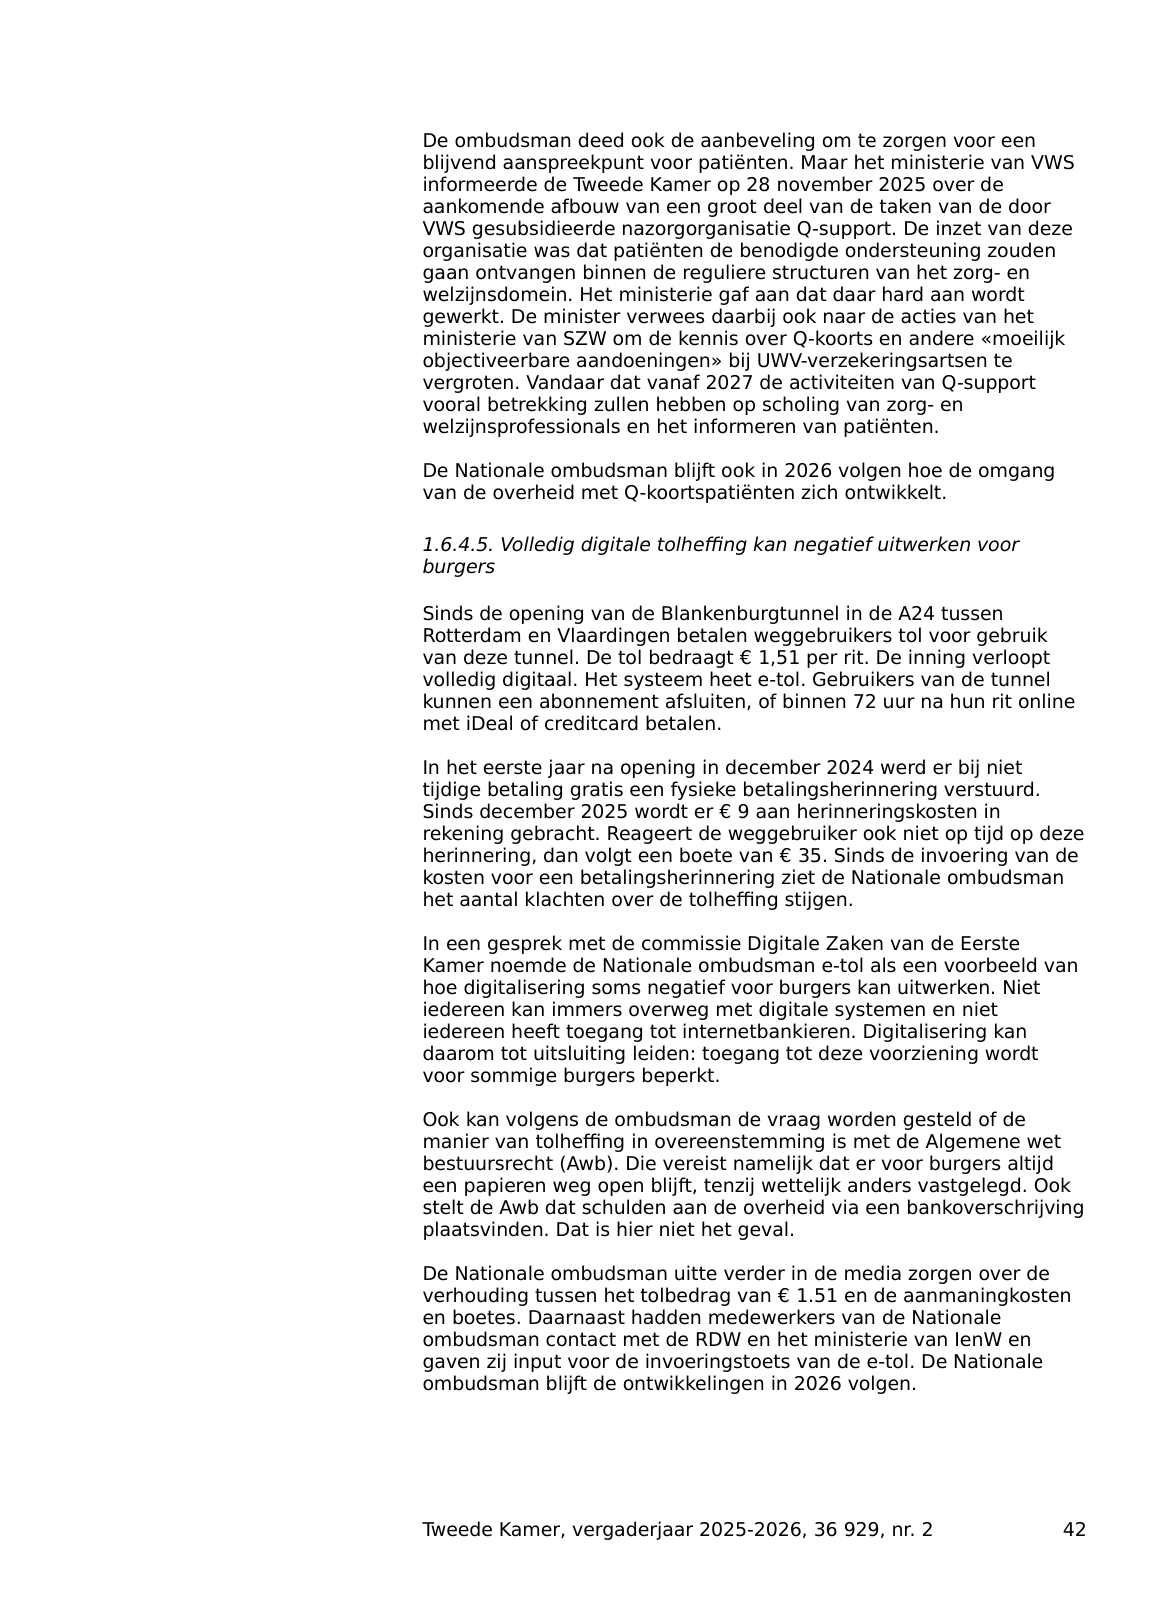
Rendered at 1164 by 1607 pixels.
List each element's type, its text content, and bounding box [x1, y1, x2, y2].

text De ombudsman deed ook de aanbeveling om te zorgen voor een blijvend aanspreekpunt voor patiënten. Maar het ministerie van VWS informeerde de Tweede Kamer op 28 november 2025 over de aankomende afbouw van een groot deel van de taken van de door VWS gesubsidieerde nazorgorganisatie Q-support. De inzet van deze organisatie was dat patiënten de benodigde ondersteuning zouden gaan ontvangen binnen de reguliere structuren van het zorg- en welzijnsdomein. Het ministerie gaf aan dat daar hard aan wordt gewerkt. De minister verwees daarbij ook naar de acties van het ministerie van SZW om de kennis over Q-koorts en andere «moeilijk objectiveerbare aandoeningen» bij UWV-verzekeringsartsen te vergroten. Vandaar dat vanaf 2027 de activiteiten van Q-support vooral betrekking zullen hebben op scholing van zorg- en welzijnsprofessionals en het informeren van patiënten. [422, 130, 1087, 438]
text Sinds de opening van de Blankenburgtunnel in de A24 tussen Rotterdam en Vlaardingen betalen weggebruikers tol voor gebruik van deze tunnel. De tol bedraagt € 1,51 per rit. De inning verloopt volledig digitaal. Het systeem heet e-tol. Gebruikers van de tunnel kunnen een abonnement afsluiten, of binnen 72 uur na hun rit online met iDeal of creditcard betalen. [422, 603, 1087, 734]
text De Nationale ombudsman blijft ook in 2026 volgen hoe de omgang van de overheid met Q-koortspatiënten zich ontwikkelt. [422, 460, 1087, 504]
text De Nationale ombudsman uitte verder in de media zorgen over de verhouding tussen het tolbedrag van € 1.51 en de aanmaningkosten en boetes. Daarnaast hadden medewerkers van de Nationale ombudsman contact met de RDW en het ministerie van IenW en gaven zij input voor de invoeringstoets van de e-tol. De Nationale ombudsman blijft de ontwikkelingen in 2026 volgen. [422, 1263, 1087, 1395]
text Ook kan volgens de ombudsman de vraag worden gesteld of de manier van tolheffing in overeenstemming is met de Algemene wet bestuursrecht (Awb). Die vereist namelijk dat er voor burgers altijd een papieren weg open blijft, tenzij wettelijk anders vastgelegd. Ook stelt de Awb dat schulden aan de overheid via een bankoverschrijving plaatsvinden. Dat is hier niet het geval. [422, 1109, 1087, 1241]
text In een gesprek met de commissie Digitale Zaken van de Eerste Kamer noemde de Nationale ombudsman e-tol als een voorbeeld van hoe digitalisering soms negatief voor burgers kan uitwerken. Niet iedereen kan immers overweg met digitale systemen en niet iedereen heeft toegang tot internetbankieren. Digitalisering kan daarom tot uitsluiting leiden: toegang tot deze voorziening wordt voor sommige burgers beperkt. [422, 933, 1087, 1087]
text In het eerste jaar na opening in december 2024 werd er bij niet tijdige betaling gratis een fysieke betalingsherinnering verstuurd. Sinds december 2025 wordt er € 9 aan herinneringskosten in rekening gebracht. Reageert de weggebruiker ook niet op tijd op deze herinnering, dan volgt een boete van € 35. Sinds de invoering van de kosten voor een betalingsherinnering ziet de Nationale ombudsman het aantal klachten over de tolheffing stijgen. [422, 757, 1087, 911]
subtitle 1.6.4.5. Volledig digitale tolheffing kan negatief uitwerken voor burgers [422, 534, 1087, 578]
